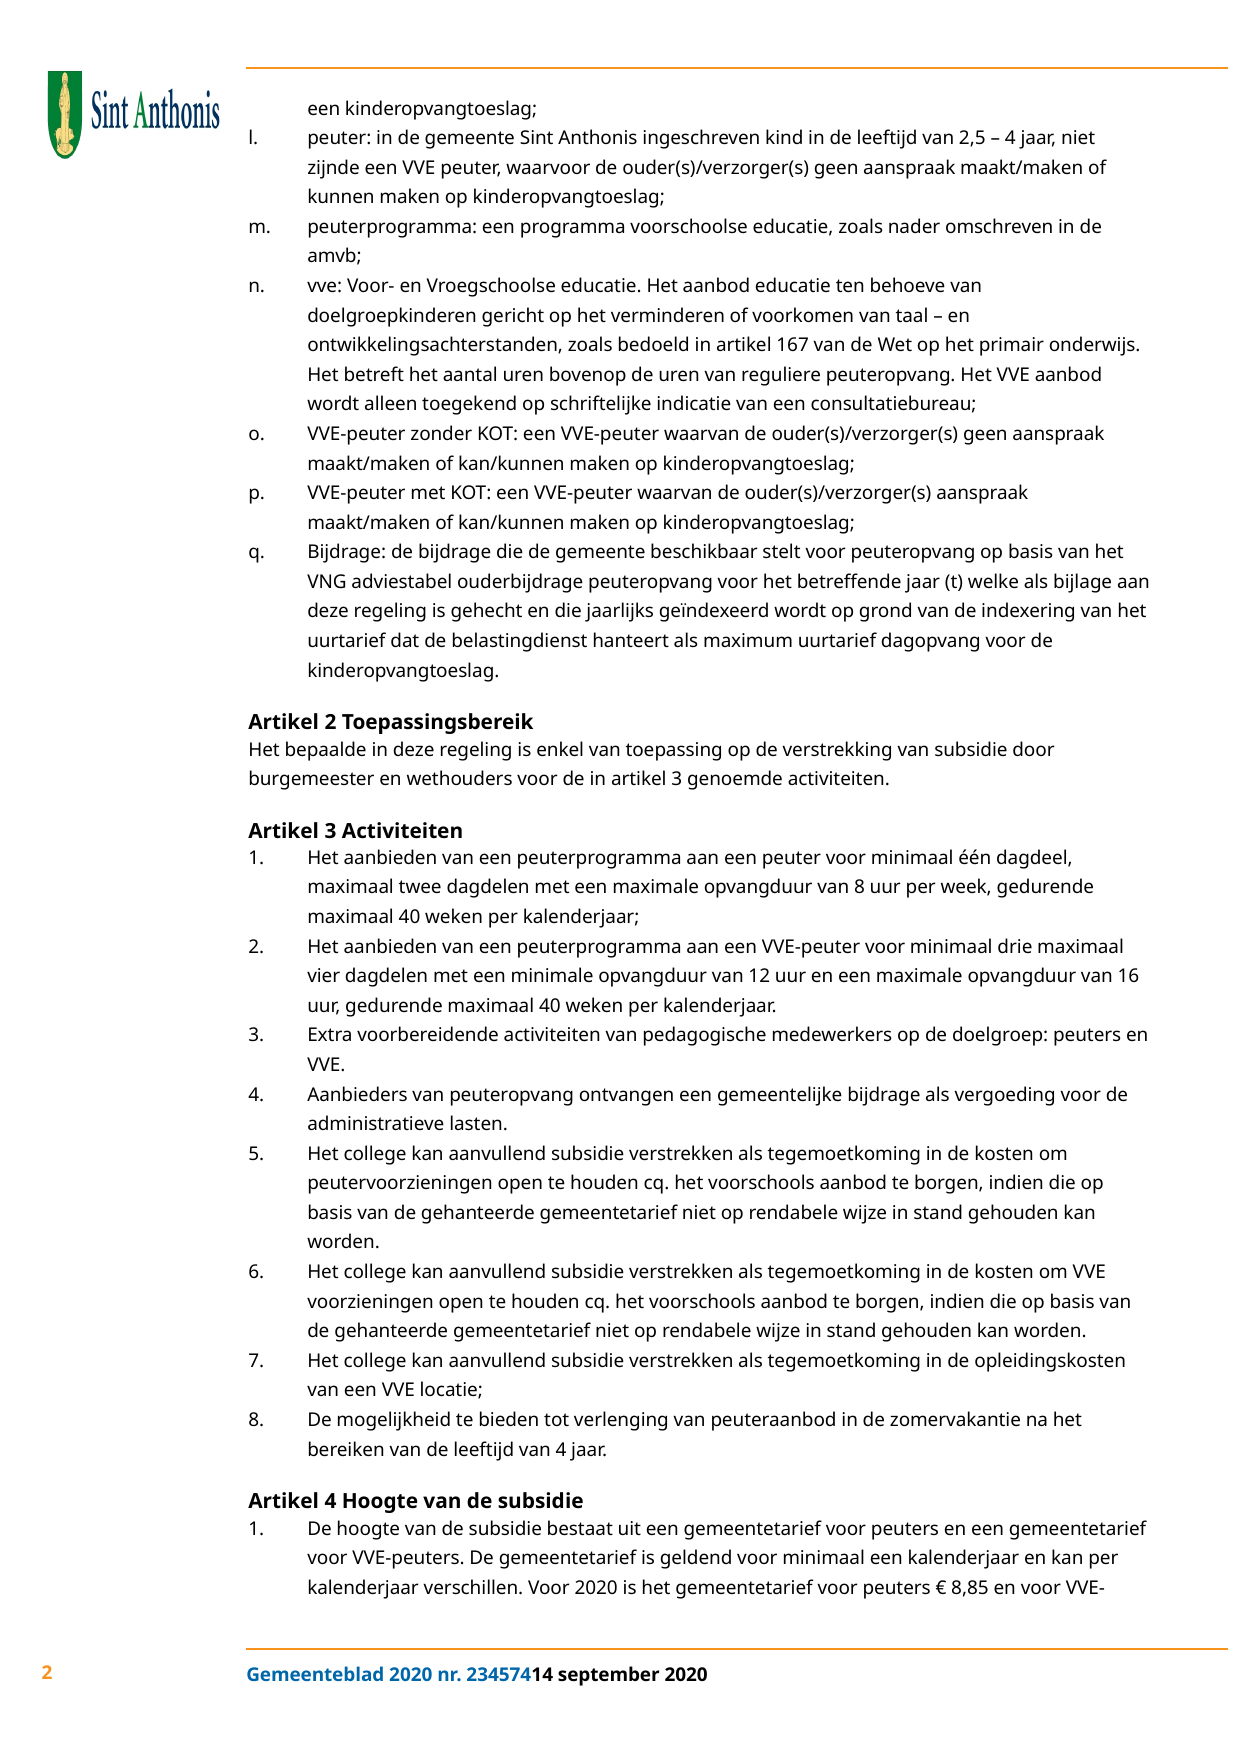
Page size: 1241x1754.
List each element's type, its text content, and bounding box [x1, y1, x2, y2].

list vve: Voor- en Vroegschoolse educatie. Het aanbod educatie ten behoeve van doelgroepkinderen gericht op het verminderen of voorkomen van taal – en ontwikkelingsachterstanden, zoals bedoeld in artikel 167 van de Wet op het primair onderwijs. Het betreft het aantal uren bovenop de uren van reguliere peuteropvang. Het VVE aanbod wordt alleen toegekend op schriftelijke indicatie van een consultatiebureau; [248, 272, 1152, 416]
list Aanbieders van peuteropvang ontvangen een gemeentelijke bijdrage als vergoeding voor de administratieve lasten. [248, 1081, 1152, 1136]
text Artikel 3 Activiteiten [248, 816, 1152, 844]
picture [41, 47, 231, 172]
text Artikel 2 Toepassingsbereik [248, 707, 1152, 736]
list Bijdrage: de bijdrage die de gemeente beschikbaar stelt voor peuteropvang op basis van het VNG adviestabel ouderbijdrage peuteropvang voor het betreffende jaar (t) welke als bijlage aan deze regeling is gehecht en die jaarlijks geïndexeerd wordt op grond van de indexering van het uurtarief dat de belastingdienst hanteert als maximum uurtarief dagopvang voor de kinderopvangtoeslag. [248, 538, 1152, 683]
list VVE-peuter zonder KOT: een VVE-peuter waarvan de ouder(s)/verzorger(s) geen aanspraak maakt/maken of kan/kunnen maken op kinderopvangtoeslag; [248, 420, 1152, 476]
text Artikel 4 Hoogte van de subsidie [248, 1486, 1152, 1515]
list VVE-peuter met KOT: een VVE-peuter waarvan de ouder(s)/verzorger(s) aanspraak maakt/maken of kan/kunnen maken op kinderopvangtoeslag; [248, 479, 1152, 535]
list Het aanbieden van een peuterprogramma aan een peuter voor minimaal één dagdeel, maximaal twee dagdelen met een maximale opvangduur van 8 uur per week, gedurende maximaal 40 weken per kalenderjaar; [248, 844, 1152, 929]
list een kinderopvangtoeslag; [248, 95, 1152, 121]
list Het college kan aanvullend subsidie verstrekken als tegemoetkoming in de kosten om VVE voorzieningen open te houden cq. het voorschools aanbod te borgen, indien die op basis van de gehanteerde gemeentetarief niet op rendabele wijze in stand gehouden kan worden. [248, 1258, 1152, 1343]
list peuter: in de gemeente Sint Anthonis ingeschreven kind in de leeftijd van 2,5 – 4 jaar, niet zijnde een VVE peuter, waarvoor de ouder(s)/verzorger(s) geen aanspraak maakt/maken of kunnen maken op kinderopvangtoeslag; [248, 124, 1152, 209]
list Het aanbieden van een peuterprogramma aan een VVE-peuter voor minimaal drie maximaal vier dagdelen met een minimale opvangduur van 12 uur en een maximale opvangduur van 16 uur, gedurende maximaal 40 weken per kalenderjaar. [248, 933, 1152, 1018]
list Het college kan aanvullend subsidie verstrekken als tegemoetkoming in de opleidingskosten van een VVE locatie; [248, 1347, 1152, 1402]
list De hoogte van de subsidie bestaat uit een gemeentetarief voor peuters en een gemeentetarief voor VVE-peuters. De gemeentetarief is geldend voor minimaal een kalenderjaar en kan per kalenderjaar verschillen. Voor 2020 is het gemeentetarief voor peuters € 8,85 en voor VVE- [248, 1515, 1152, 1599]
list peuterprogramma: een programma voorschoolse educatie, zoals nader omschreven in de amvb; [248, 213, 1152, 268]
list Extra voorbereidende activiteiten van pedagogische medewerkers op de doelgroep: peuters en VVE. [248, 1022, 1152, 1077]
text Het bepaalde in deze regeling is enkel van toepassing op de verstrekking van subsidie door burgemeester en wethouders voor de in artikel 3 genoemde activiteiten. [248, 736, 1152, 791]
list De mogelijkheid te bieden tot verlenging van peuteraanbod in de zomervakantie na het bereiken van de leeftijd van 4 jaar. [248, 1406, 1152, 1462]
list Het college kan aanvullend subsidie verstrekken als tegemoetkoming in de kosten om peutervoorzieningen open te houden cq. het voorschools aanbod te borgen, indien die op basis van de gehanteerde gemeentetarief niet op rendabele wijze in stand gehouden kan worden. [248, 1140, 1152, 1254]
